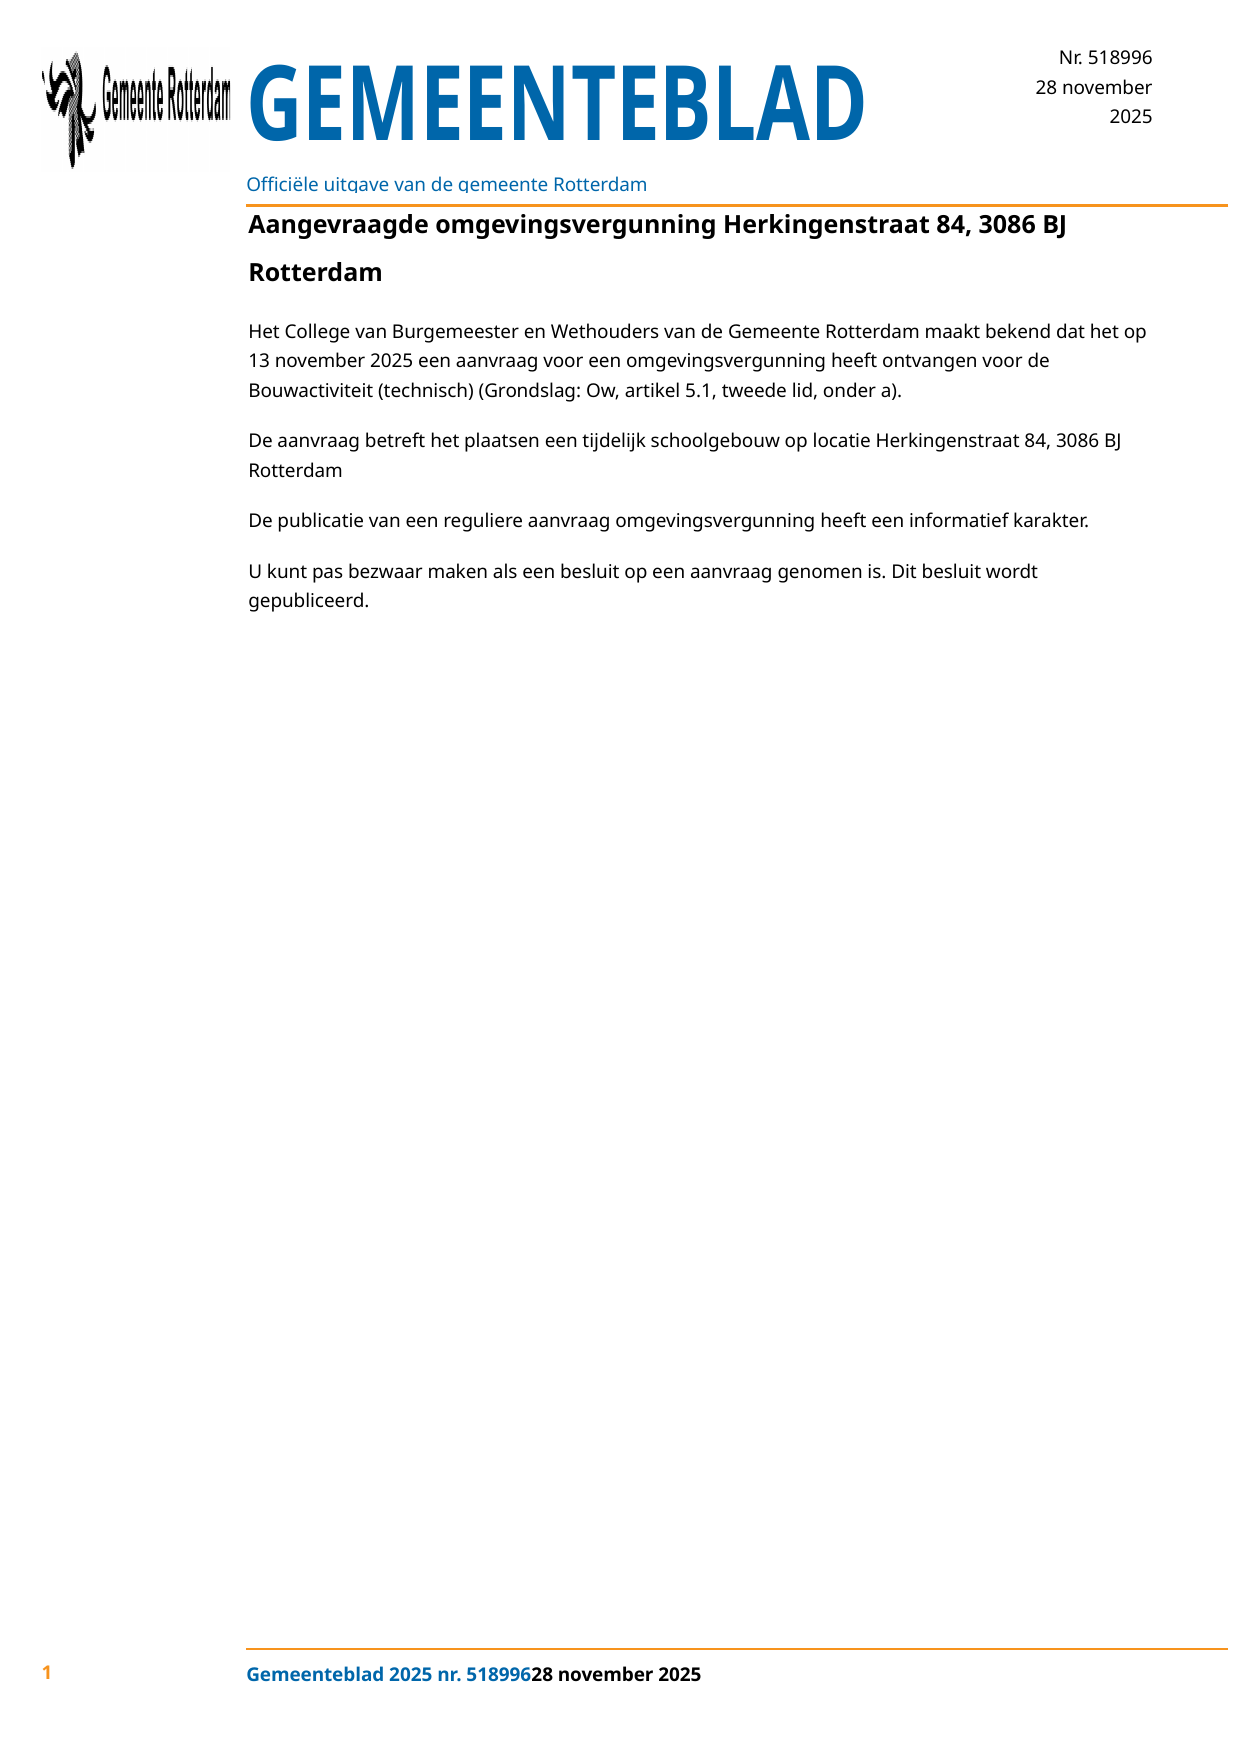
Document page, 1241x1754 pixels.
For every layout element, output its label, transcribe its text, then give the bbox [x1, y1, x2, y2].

text Het College van Burgemeester en Wethouders van de Gemeente Rotterdam maakt bekend dat het op 13 november 2025 een aanvraag voor een omgevingsvergunning heeft ontvangen voor de Bouwactiviteit (technisch) (Grondslag: Ow, artikel 5.1, tweede lid, onder a). [248, 318, 1152, 403]
text De aanvraag betreft het plaatsen een tijdelijk schoolgebouw op locatie Herkingenstraat 84, 3086 BJ Rotterdam [248, 427, 1152, 483]
text U kunt pas bezwaar maken als een besluit op een aanvraag genomen is. Dit besluit wordt gepubliceerd. [248, 558, 1152, 613]
text De publicatie van een reguliere aanvraag omgevingsvergunning heeft een informatief karakter. [248, 507, 1152, 533]
text Aangevraagde omgevingsvergunning Herkingenstraat 84, 3086 BJ Rotterdam [248, 207, 1152, 288]
picture [41, 47, 231, 172]
